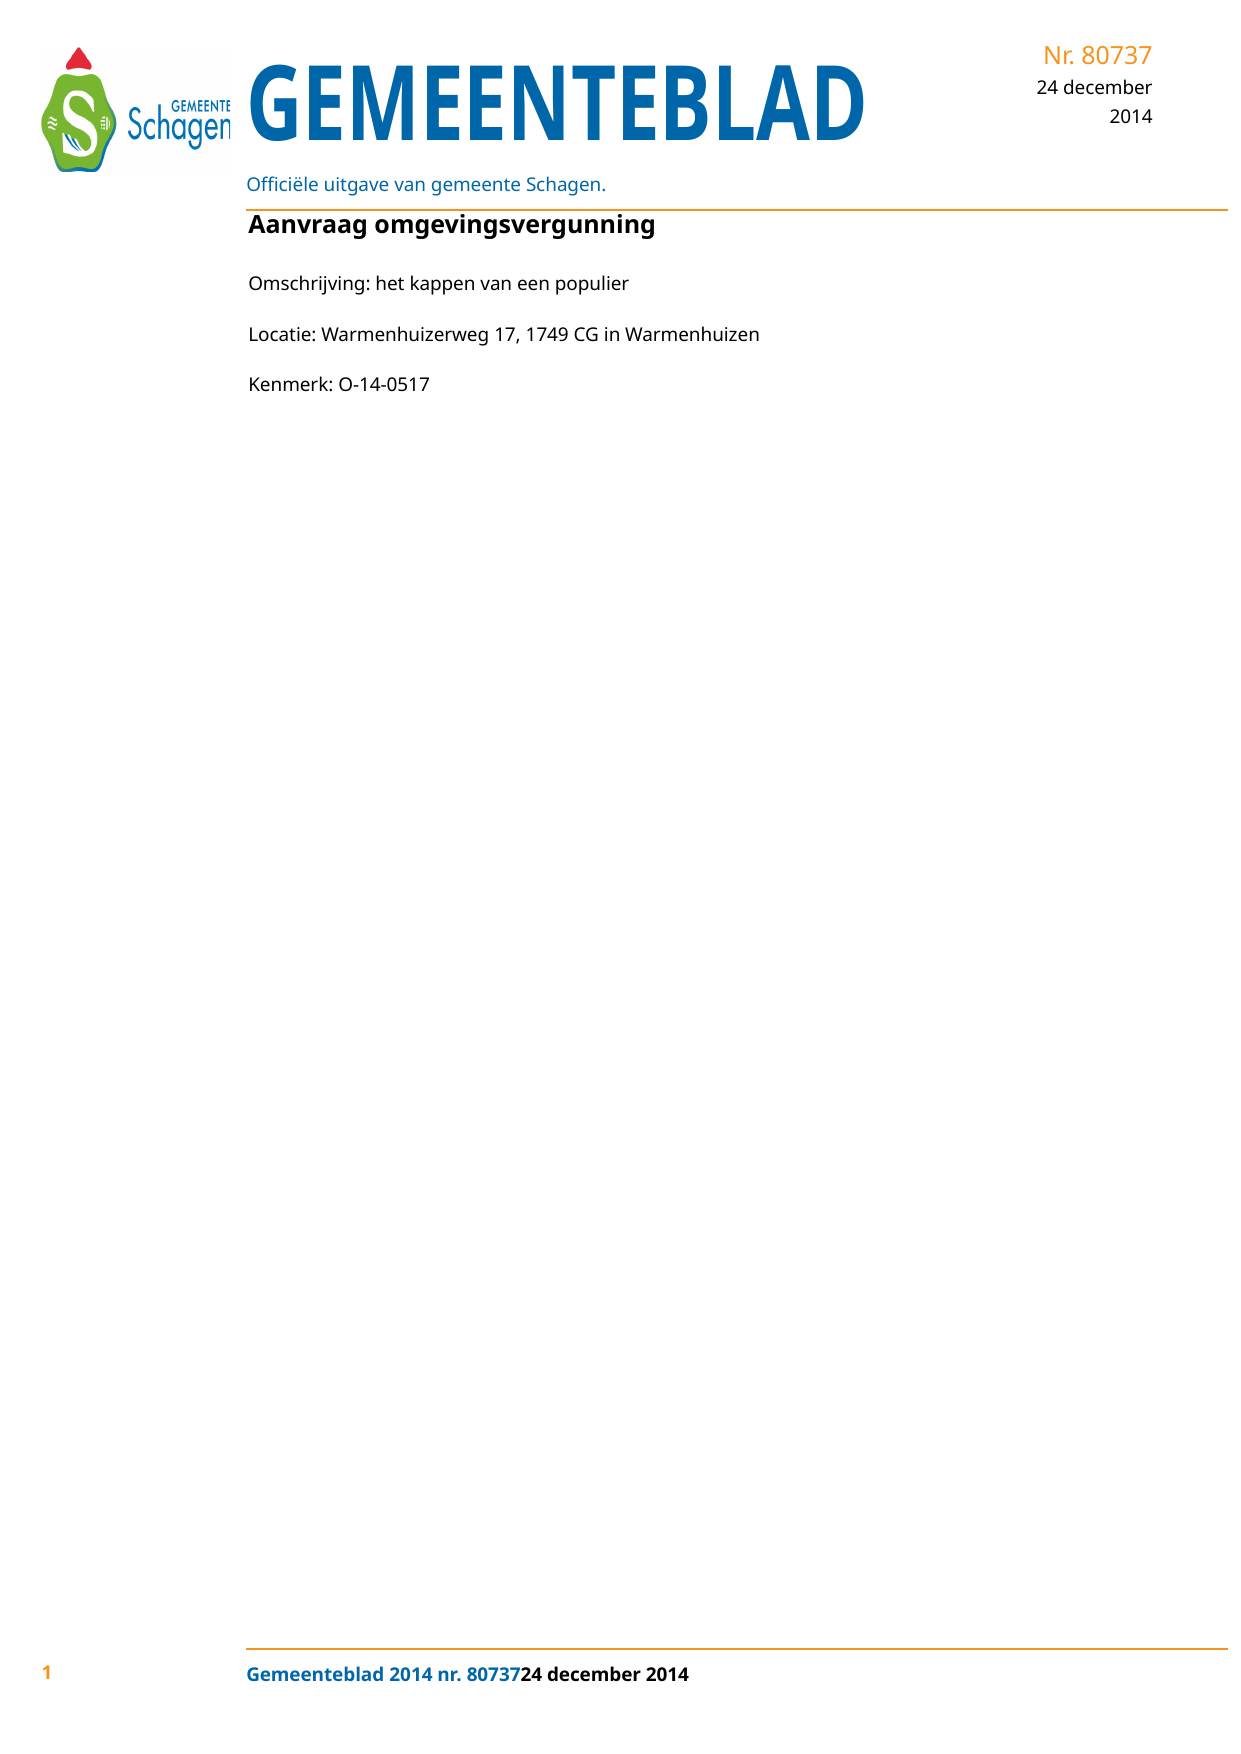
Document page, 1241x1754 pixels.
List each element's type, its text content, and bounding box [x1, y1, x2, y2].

text Locatie: Warmenhuizerweg 17, 1749 CG in Warmenhuizen [248, 321, 1152, 346]
text Kenmerk: O-14-0517 [248, 371, 1152, 397]
picture [41, 47, 231, 172]
text Omschrijving: het kappen van een populier [248, 270, 1152, 296]
text Aanvraag omgevingsvergunning [248, 211, 1152, 241]
